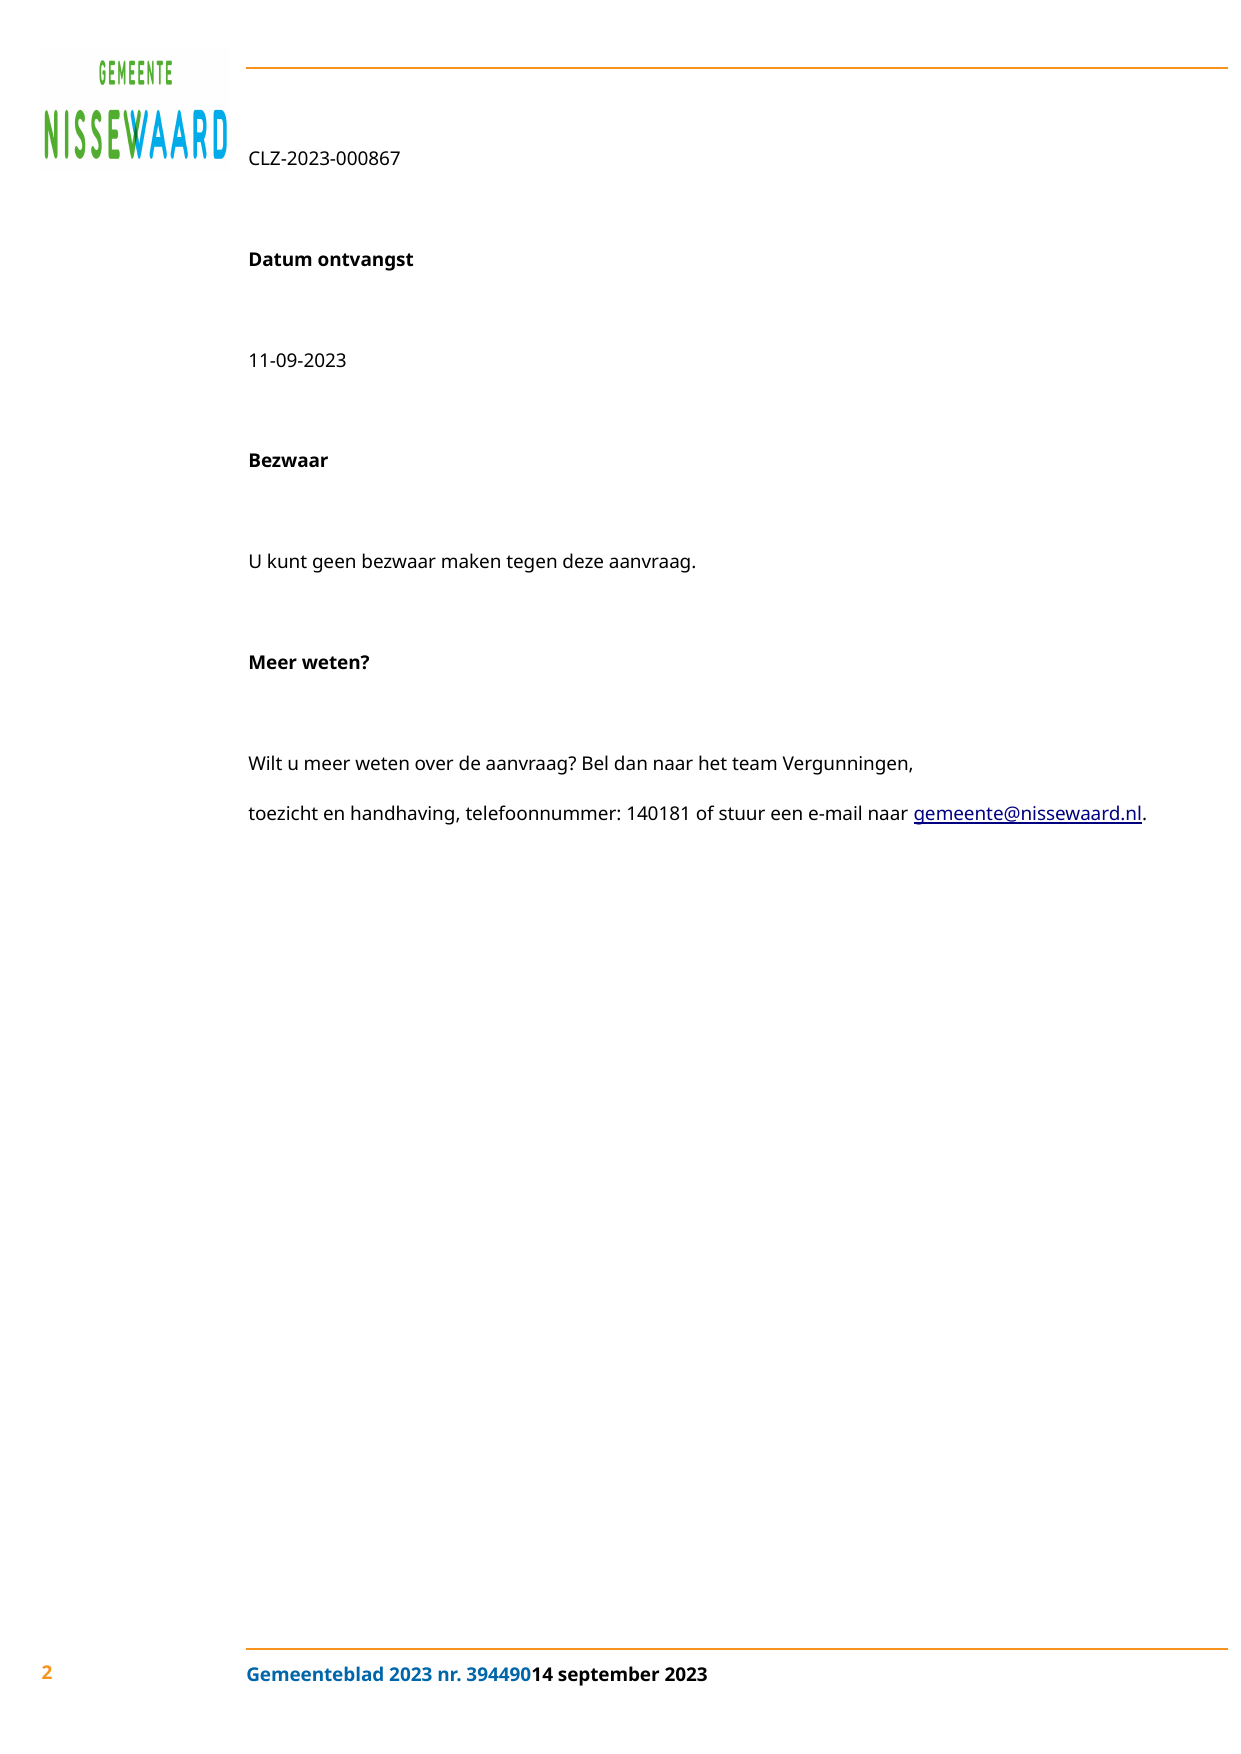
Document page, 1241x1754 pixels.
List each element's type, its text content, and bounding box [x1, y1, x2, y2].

text Bezwaar [248, 448, 1152, 473]
text U kunt geen bezwaar maken tegen deze aanvraag. [248, 548, 1152, 574]
text toezicht en handhaving, telefoonnummer: 140181 of stuur een e-mail naar gemeente@nissewaard.nl. [248, 801, 1152, 826]
text Datum ontvangst [248, 246, 1152, 272]
text Wilt u meer weten over de aanvraag? Bel dan naar het team Vergunningen, [248, 750, 1152, 776]
text CLZ-2023-000867 [248, 145, 1152, 171]
text Meer weten? [248, 649, 1152, 675]
text 11-09-2023 [248, 347, 1152, 373]
picture [41, 47, 231, 172]
